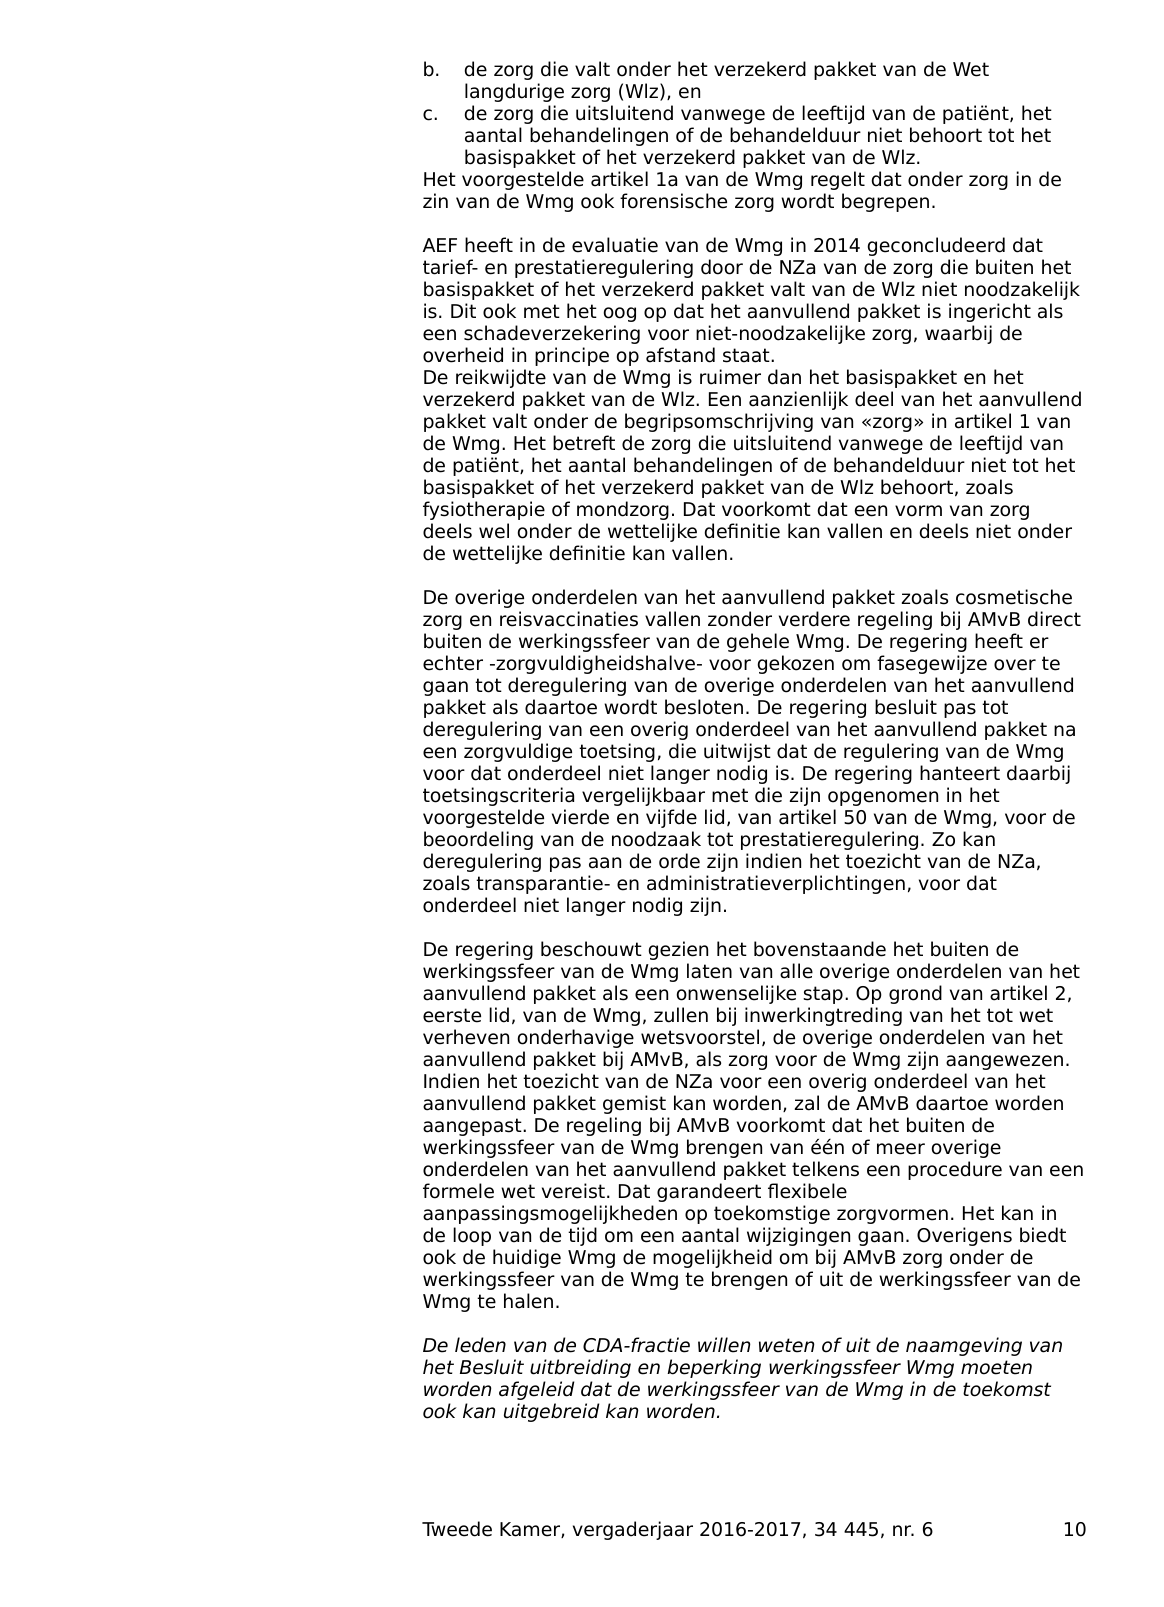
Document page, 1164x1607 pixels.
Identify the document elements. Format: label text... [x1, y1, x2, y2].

text b. de zorg die valt onder het verzekerd pakket van de Wet langdurige zorg (Wlz), en [422, 59, 1087, 103]
text AEF heeft in de evaluatie van de Wmg in 2014 geconcludeerd dat tarief- en prestatieregulering door de NZa van de zorg die buiten het basispakket of het verzekerd pakket valt van de Wlz niet noodzakelijk is. Dit ook met het oog op dat het aanvullend pakket is ingericht als een schadeverzekering voor niet-noodzakelijke zorg, waarbij de overheid in principe op afstand staat. [422, 235, 1087, 367]
text De leden van de CDA-fractie willen weten of uit de naamgeving van het Besluit uitbreiding en beperking werkingssfeer Wmg moeten worden afgeleid dat de werkingssfeer van de Wmg in de toekomst ook kan uitgebreid kan worden. [422, 1335, 1087, 1423]
text c. de zorg die uitsluitend vanwege de leeftijd van de patiënt, het aantal behandelingen of de behandelduur niet behoort tot het basispakket of het verzekerd pakket van de Wlz. [422, 103, 1087, 169]
text Het voorgestelde artikel 1a van de Wmg regelt dat onder zorg in de zin van de Wmg ook forensische zorg wordt begrepen. [422, 169, 1087, 213]
text De overige onderdelen van het aanvullend pakket zoals cosmetische zorg en reisvaccinaties vallen zonder verdere regeling bij AMvB direct buiten de werkingssfeer van de gehele Wmg. De regering heeft er echter -zorgvuldigheidshalve- voor gekozen om fasegewijze over te gaan tot deregulering van de overige onderdelen van het aanvullend pakket als daartoe wordt besloten. De regering besluit pas tot deregulering van een overig onderdeel van het aanvullend pakket na een zorgvuldige toetsing, die uitwijst dat de regulering van de Wmg voor dat onderdeel niet langer nodig is. De regering hanteert daarbij toetsingscriteria vergelijkbaar met die zijn opgenomen in het voorgestelde vierde en vijfde lid, van artikel 50 van de Wmg, voor de beoordeling van de noodzaak tot prestatieregulering. Zo kan deregulering pas aan de orde zijn indien het toezicht van de NZa, zoals transparantie- en administratieverplichtingen, voor dat onderdeel niet langer nodig zijn. [422, 587, 1087, 917]
text De regering beschouwt gezien het bovenstaande het buiten de werkingssfeer van de Wmg laten van alle overige onderdelen van het aanvullend pakket als een onwenselijke stap. Op grond van artikel 2, eerste lid, van de Wmg, zullen bij inwerkingtreding van het tot wet verheven onderhavige wetsvoorstel, de overige onderdelen van het aanvullend pakket bij AMvB, als zorg voor de Wmg zijn aangewezen. Indien het toezicht van de NZa voor een overig onderdeel van het aanvullend pakket gemist kan worden, zal de AMvB daartoe worden aangepast. De regeling bij AMvB voorkomt dat het buiten de werkingssfeer van de Wmg brengen van één of meer overige onderdelen van het aanvullend pakket telkens een procedure van een formele wet vereist. Dat garandeert flexibele aanpassingsmogelijkheden op toekomstige zorgvormen. Het kan in de loop van de tijd om een aantal wijzigingen gaan. Overigens biedt ook de huidige Wmg de mogelijkheid om bij AMvB zorg onder de werkingssfeer van de Wmg te brengen of uit de werkingssfeer van de Wmg te halen. [422, 939, 1087, 1312]
text De reikwijdte van de Wmg is ruimer dan het basispakket en het verzekerd pakket van de Wlz. Een aanzienlijk deel van het aanvullend pakket valt onder de begripsomschrijving van «zorg» in artikel 1 van de Wmg. Het betreft de zorg die uitsluitend vanwege de leeftijd van de patiënt, het aantal behandelingen of de behandelduur niet tot het basispakket of het verzekerd pakket van de Wlz behoort, zoals fysiotherapie of mondzorg. Dat voorkomt dat een vorm van zorg deels wel onder de wettelijke definitie kan vallen en deels niet onder de wettelijke definitie kan vallen. [422, 367, 1087, 565]
